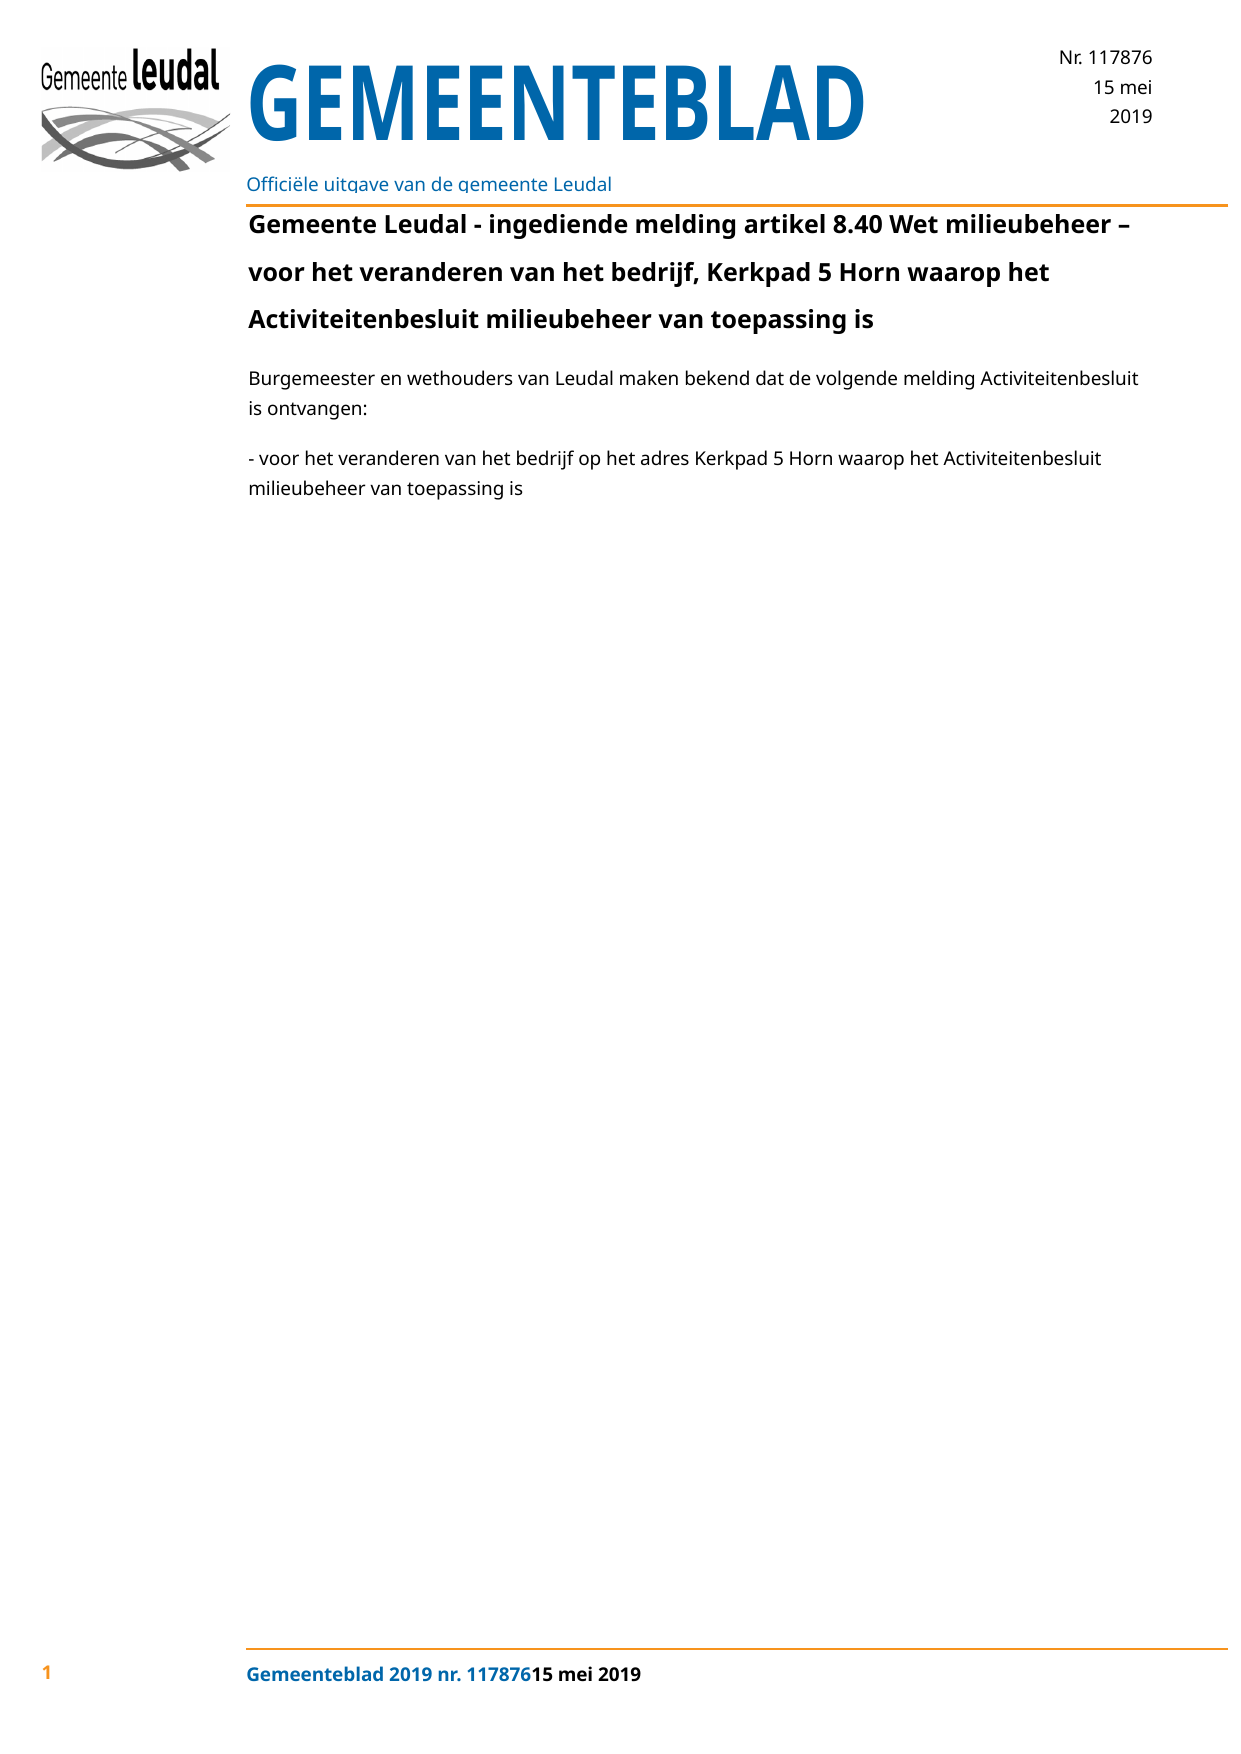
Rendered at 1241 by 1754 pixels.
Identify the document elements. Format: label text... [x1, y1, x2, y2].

text Gemeente Leudal - ingediende melding artikel 8.40 Wet milieubeheer – voor het veranderen van het bedrijf, Kerkpad 5 Horn waarop het Activiteitenbesluit milieubeheer van toepassing is [248, 207, 1152, 336]
text Burgemeester en wethouders van Leudal maken bekend dat de volgende melding Activiteitenbesluit is ontvangen: [248, 366, 1152, 421]
picture [41, 47, 231, 172]
text - voor het veranderen van het bedrijf op het adres Kerkpad 5 Horn waarop het Activiteitenbesluit milieubeheer van toepassing is [248, 446, 1152, 501]
